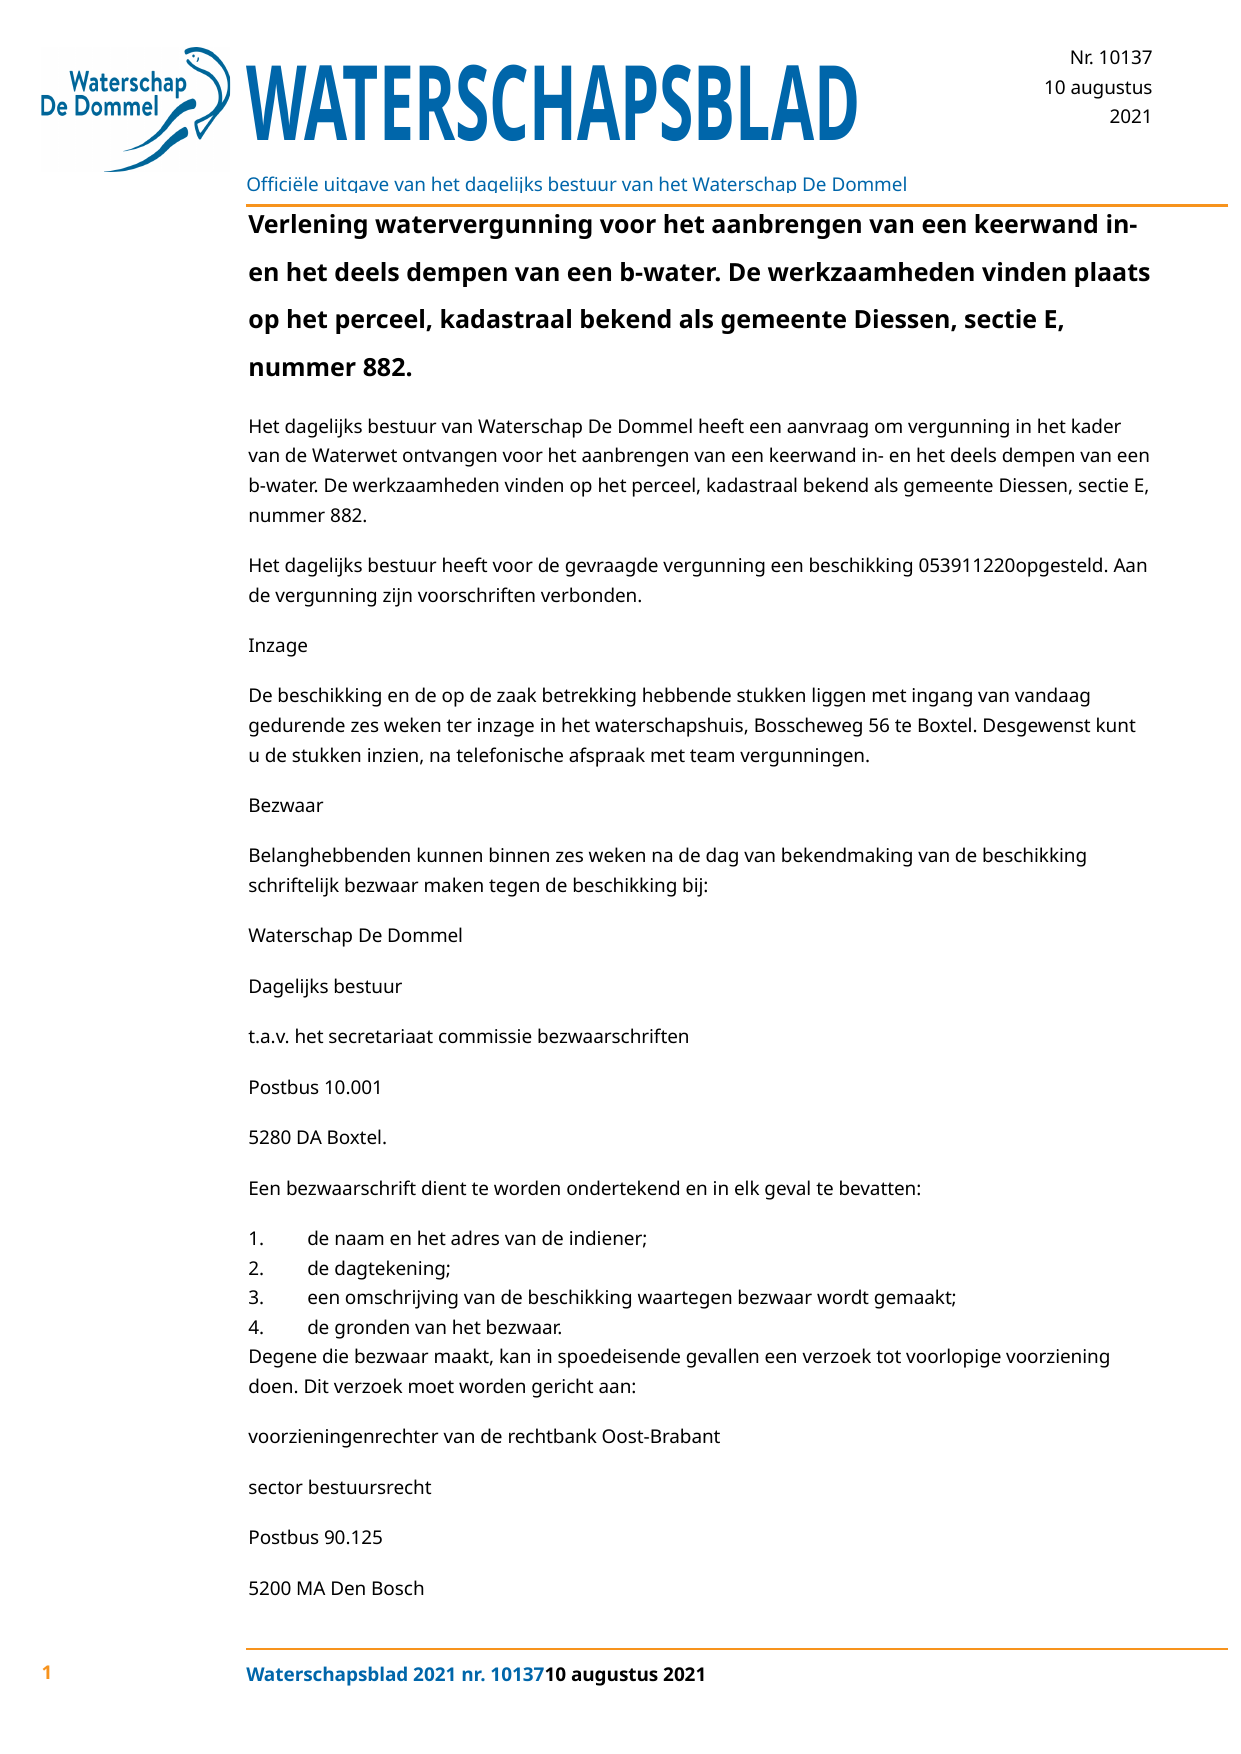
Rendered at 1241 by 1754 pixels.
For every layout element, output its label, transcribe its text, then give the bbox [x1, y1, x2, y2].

text Verlening watervergunning voor het aanbrengen van een keerwand in- en het deels dempen van een b-water. De werkzaamheden vinden plaats op het perceel, kadastraal bekend als gemeente Diessen, sectie E, nummer 882. [248, 207, 1152, 384]
text t.a.v. het secretariaat commissie bezwaarschriften [248, 1023, 1152, 1049]
text Postbus 10.001 [248, 1074, 1152, 1100]
picture [45, 99, 51, 111]
text De beschikking en de op de zaak betrekking hebbende stukken liggen met ingang van vandaag gedurende zes weken ter inzage in het waterschapshuis, Bosscheweg 56 te Boxtel. Desgewenst kunt u de stukken inzien, na telefonische afspraak met team vergunningen. [248, 683, 1152, 768]
picture [41, 47, 231, 172]
text Bezwaar [248, 792, 1152, 818]
list de gronden van het bezwaar. [248, 1314, 1152, 1340]
text Postbus 90.125 [248, 1524, 1152, 1550]
text Belanghebbenden kunnen binnen zes weken na de dag van bekendmaking van de beschikking schriftelijk bezwaar maken tegen de beschikking bij: [248, 843, 1152, 898]
text Een bezwaarschrift dient te worden ondertekend en in elk geval te bevatten: [248, 1175, 1152, 1201]
picture [204, 47, 231, 76]
text Waterschap De Dommel [248, 923, 1152, 948]
text 5200 MA Den Bosch [248, 1575, 1152, 1601]
text sector bestuursrecht [248, 1474, 1152, 1500]
text Het dagelijks bestuur heeft voor de gevraagde vergunning een beschikking 053911220opgesteld. Aan de vergunning zijn voorschriften verbonden. [248, 552, 1152, 608]
text Degene die bezwaar maakt, kan in spoedeisende gevallen een verzoek tot voorlopige voorziening doen. Dit verzoek moet worden gericht aan: [248, 1343, 1152, 1399]
text Inzage [248, 632, 1152, 658]
text 5280 DA Boxtel. [248, 1124, 1152, 1150]
text Dagelijks bestuur [248, 973, 1152, 999]
list de dagtekening; [248, 1255, 1152, 1281]
list de naam en het adres van de indiener; [248, 1225, 1152, 1251]
list een omschrijving van de beschikking waartegen bezwaar wordt gemaakt; [248, 1284, 1152, 1310]
picture [198, 118, 210, 131]
text voorzieningenrechter van de rechtbank Oost-Brabant [248, 1423, 1152, 1449]
text Het dagelijks bestuur van Waterschap De Dommel heeft een aanvraag om vergunning in het kader van de Waterwet ontvangen voor het aanbrengen van een keerwand in- en het deels dempen van een b-water. De werkzaamheden vinden op het perceel, kadastraal bekend als gemeente Diessen, sectie E, nummer 882. [248, 413, 1152, 528]
